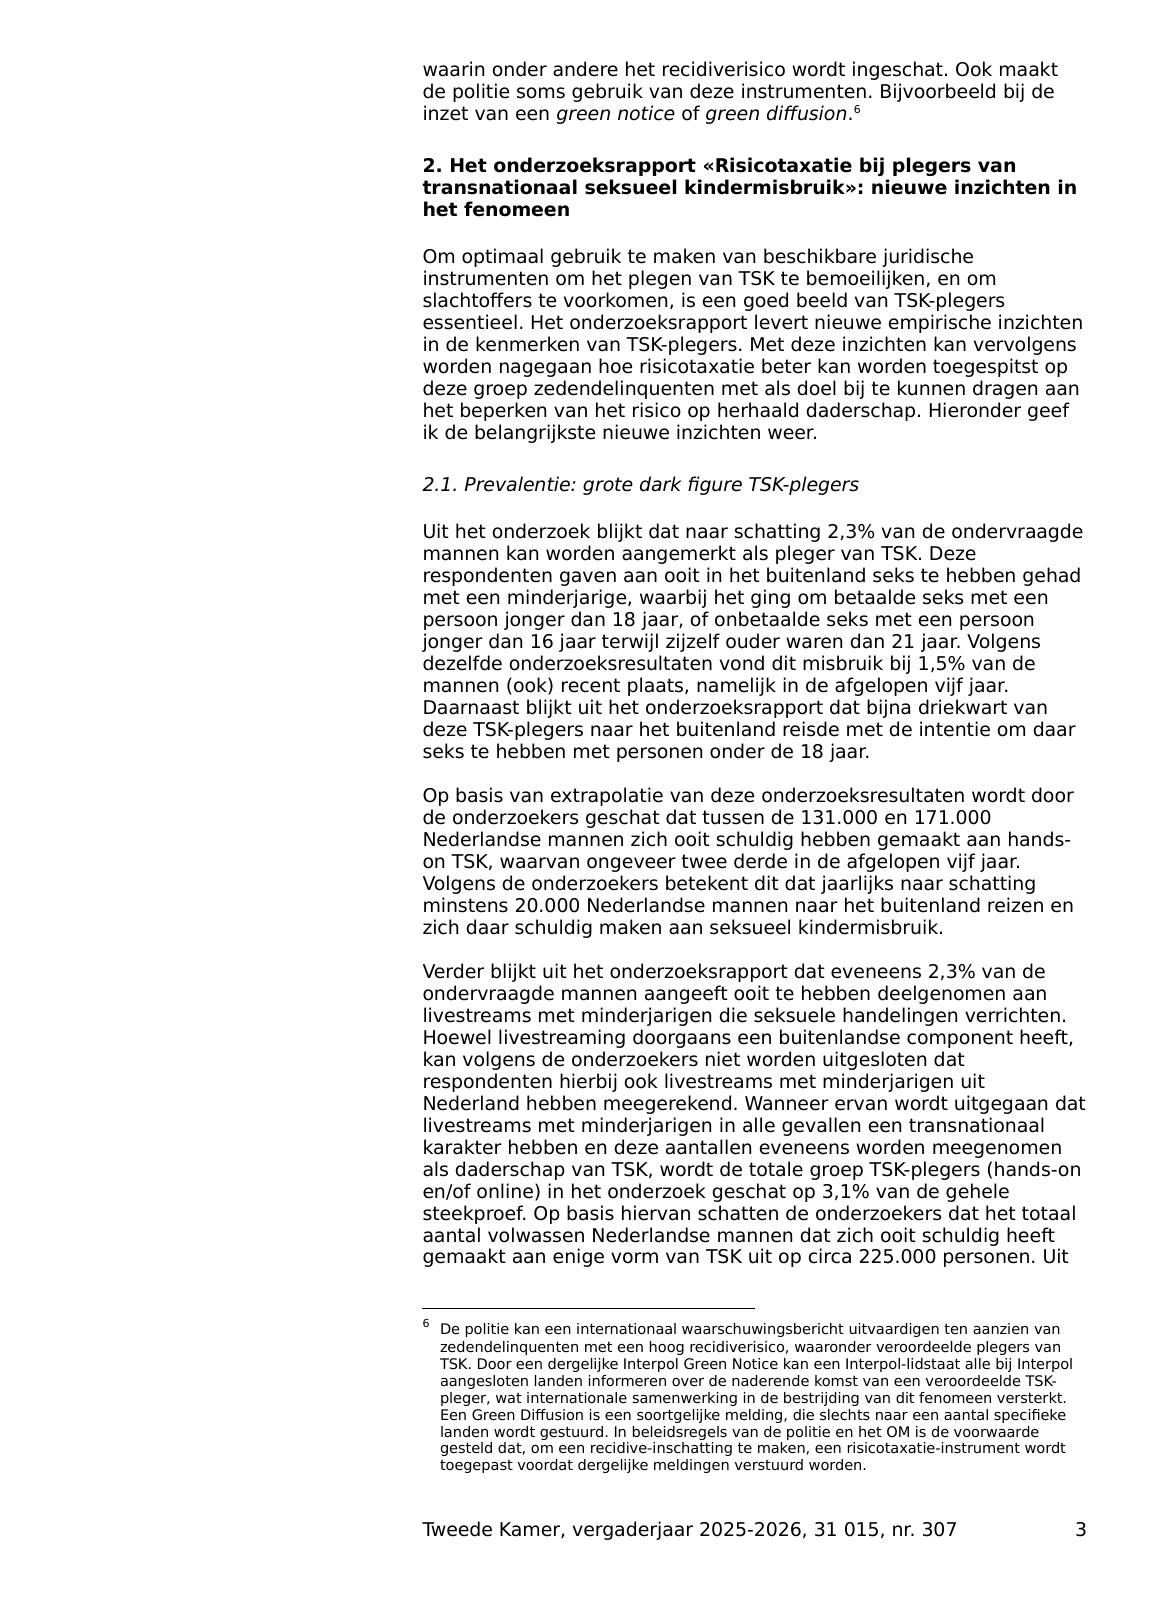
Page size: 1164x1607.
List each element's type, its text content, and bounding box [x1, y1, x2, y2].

subtitle 2. Het onderzoeksrapport «Risicotaxatie bij plegers van transnationaal seksueel kindermisbruik»: nieuwe inzichten in het fenomeen [422, 155, 1087, 221]
text De politie kan een internationaal waarschuwingsbericht uitvaardigen ten aanzien van zedendelinquenten met een hoog recidiverisico, waaronder veroordeelde plegers van TSK. Door een dergelijke Interpol Green Notice kan een Interpol-lidstaat alle bij Interpol aangesloten landen informeren over de naderende komst van een veroordeelde TSK-pleger, wat internationale samenwerking in de bestrijding van dit fenomeen versterkt. Een Green Diffusion is een soortgelijke melding, die slechts naar een aantal specifieke landen wordt gestuurd. In beleidsregels van de politie en het OM is de voorwaarde gesteld dat, om een recidive-inschatting te maken, een risicotaxatie-instrument wordt toegepast voordat dergelijke meldingen verstuurd worden. [422, 1317, 1087, 1474]
text Verder blijkt uit het onderzoeksrapport dat eveneens 2,3% van de ondervraagde mannen aangeeft ooit te hebben deelgenomen aan livestreams met minderjarigen die seksuele handelingen verrichten. Hoewel livestreaming doorgaans een buitenlandse component heeft, kan volgens de onderzoekers niet worden uitgesloten dat respondenten hierbij ook livestreams met minderjarigen uit Nederland hebben meegerekend. Wanneer ervan wordt uitgegaan dat livestreams met minderjarigen in alle gevallen een transnationaal karakter hebben en deze aantallen eveneens worden meegenomen als daderschap van TSK, wordt de totale groep TSK-plegers (hands-on en/of online) in het onderzoek geschat op 3,1% van de gehele steekproef. Op basis hiervan schatten de onderzoekers dat het totaal aantal volwassen Nederlandse mannen dat zich ooit schuldig heeft gemaakt aan enige vorm van TSK uit op circa 225.000 personen. Uit [422, 961, 1087, 1268]
text Op basis van extrapolatie van deze onderzoeksresultaten wordt door de onderzoekers geschat dat tussen de 131.000 en 171.000 Nederlandse mannen zich ooit schuldig hebben gemaakt aan hands-on TSK, waarvan ongeveer twee derde in de afgelopen vijf jaar. Volgens de onderzoekers betekent dit dat jaarlijks naar schatting minstens 20.000 Nederlandse mannen naar het buitenland reizen en zich daar schuldig maken aan seksueel kindermisbruik. [422, 785, 1087, 938]
text Om optimaal gebruik te maken van beschikbare juridische instrumenten om het plegen van TSK te bemoeilijken, en om slachtoffers te voorkomen, is een goed beeld van TSK-plegers essentieel. Het onderzoeksrapport levert nieuwe empirische inzichten in de kenmerken van TSK-plegers. Met deze inzichten kan vervolgens worden nagegaan hoe risicotaxatie beter kan worden toegespitst op deze groep zedendelinquenten met als doel bij te kunnen dragen aan het beperken van het risico op herhaald daderschap. Hieronder geef ik de belangrijkste nieuwe inzichten weer. [422, 246, 1087, 444]
text Uit het onderzoek blijkt dat naar schatting 2,3% van de ondervraagde mannen kan worden aangemerkt als pleger van TSK. Deze respondenten gaven aan ooit in het buitenland seks te hebben gehad met een minderjarige, waarbij het ging om betaalde seks met een persoon jonger dan 18 jaar, of onbetaalde seks met een persoon jonger dan 16 jaar terwijl zijzelf ouder waren dan 21 jaar. Volgens dezelfde onderzoeksresultaten vond dit misbruik bij 1,5% van de mannen (ook) recent plaats, namelijk in de afgelopen vijf jaar. Daarnaast blijkt uit het onderzoeksrapport dat bijna driekwart van deze TSK-plegers naar het buitenland reisde met de intentie om daar seks te hebben met personen onder de 18 jaar. [422, 521, 1087, 762]
subtitle 2.1. Prevalentie: grote dark figure TSK-plegers [422, 474, 1087, 496]
text waarin onder andere het recidiverisico wordt ingeschat. Ook maakt de politie soms gebruik van deze instrumenten. Bijvoorbeeld bij de inzet van een green notice of green diffusion. [422, 59, 1087, 125]
